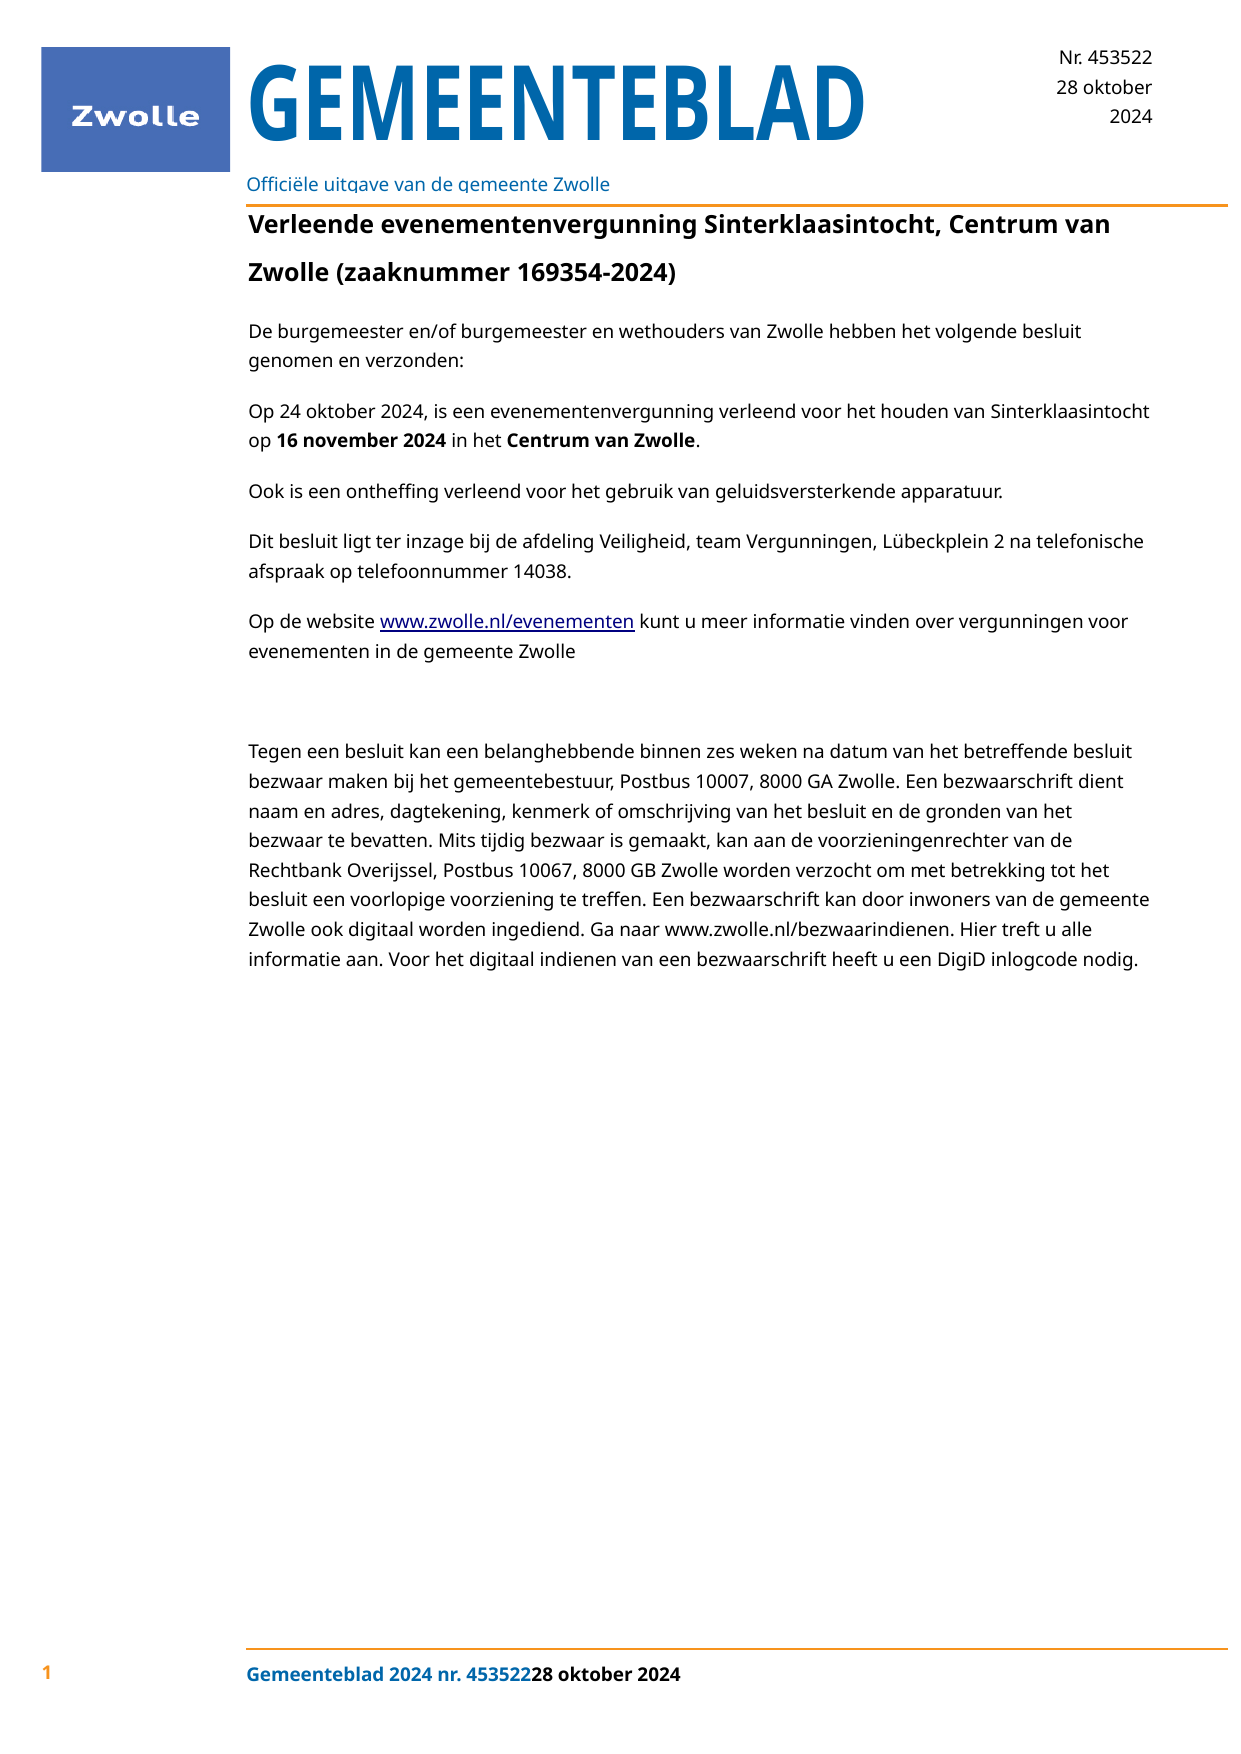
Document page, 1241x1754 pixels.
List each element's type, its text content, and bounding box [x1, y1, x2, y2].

text Ook is een ontheffing verleend voor het gebruik van geluidsversterkende apparatuur. [248, 478, 1152, 504]
text Dit besluit ligt ter inzage bij de afdeling Veiligheid, team Vergunningen, Lübeckplein 2 na telefonische afspraak op telefoonnummer 14038. [248, 528, 1152, 584]
text Op de website www.zwolle.nl/evenementen kunt u meer informatie vinden over vergunningen voor evenementen in de gemeente Zwolle [248, 608, 1152, 664]
text Verleende evenementenvergunning Sinterklaasintocht, Centrum van Zwolle (zaaknummer 169354-2024) [248, 207, 1152, 288]
picture [41, 47, 231, 172]
text Tegen een besluit kan een belanghebbende binnen zes weken na datum van het betreffende besluit bezwaar maken bij het gemeentebestuur, Postbus 10007, 8000 GA Zwolle. Een bezwaarschrift dient naam en adres, dagtekening, kenmerk of omschrijving van het besluit en de gronden van het bezwaar te bevatten. Mits tijdig bezwaar is gemaakt, kan aan de voorzieningenrechter van de Rechtbank Overijssel, Postbus 10067, 8000 GB Zwolle worden verzocht om met betrekking tot het besluit een voorlopige voorziening te treffen. Een bezwaarschrift kan door inwoners van de gemeente Zwolle ook digitaal worden ingediend. Ga naar www.zwolle.nl/bezwaarindienen. Hier treft u alle informatie aan. Voor het digitaal indienen van een bezwaarschrift heeft u een DigiD inlogcode nodig. [248, 739, 1152, 972]
text De burgemeester en/of burgemeester en wethouders van Zwolle hebben het volgende besluit genomen en verzonden: [248, 318, 1152, 373]
text Op 24 oktober 2024, is een evenementenvergunning verleend voor het houden van Sinterklaasintocht op 16 november 2024 in het Centrum van Zwolle. [248, 398, 1152, 453]
